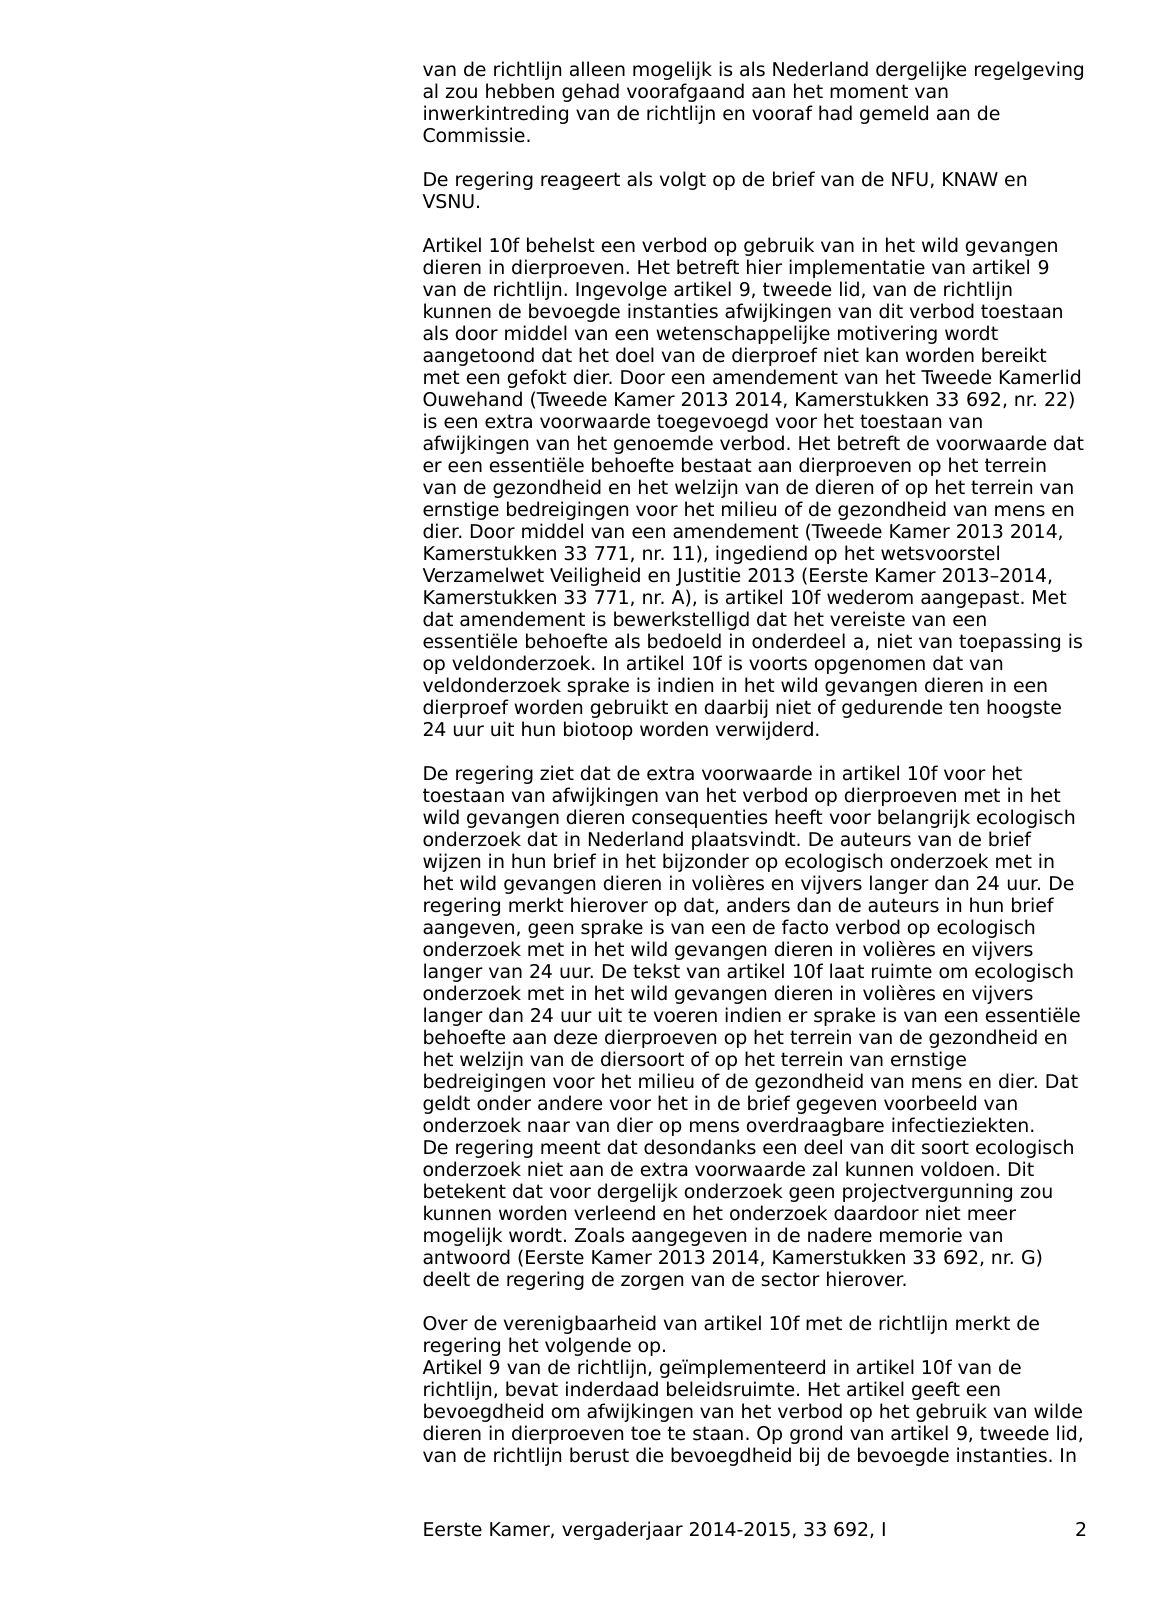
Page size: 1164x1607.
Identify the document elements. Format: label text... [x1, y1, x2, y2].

text van de richtlijn alleen mogelijk is als Nederland dergelijke regelgeving al zou hebben gehad voorafgaand aan het moment van inwerkintreding van de richtlijn en vooraf had gemeld aan de Commissie. [422, 59, 1087, 147]
text De regering reageert als volgt op de brief van de NFU, KNAW en VSNU. [422, 169, 1087, 213]
text Artikel 10f behelst een verbod op gebruik van in het wild gevangen dieren in dierproeven. Het betreft hier implementatie van artikel 9 van de richtlijn. Ingevolge artikel 9, tweede lid, van de richtlijn kunnen de bevoegde instanties afwijkingen van dit verbod toestaan als door middel van een wetenschappelijke motivering wordt aangetoond dat het doel van de dierproef niet kan worden bereikt met een gefokt dier. Door een amendement van het Tweede Kamerlid Ouwehand (Tweede Kamer 2013 2014, Kamerstukken 33 692, nr. 22) is een extra voorwaarde toegevoegd voor het toestaan van afwijkingen van het genoemde verbod. Het betreft de voorwaarde dat er een essentiële behoefte bestaat aan dierproeven op het terrein van de gezondheid en het welzijn van de dieren of op het terrein van ernstige bedreigingen voor het milieu of de gezondheid van mens en dier. Door middel van een amendement (Tweede Kamer 2013 2014, Kamerstukken 33 771, nr. 11), ingediend op het wetsvoorstel Verzamelwet Veiligheid en Justitie 2013 (Eerste Kamer 2013–2014, Kamerstukken 33 771, nr. A), is artikel 10f wederom aangepast. Met dat amendement is bewerkstelligd dat het vereiste van een essentiële behoefte als bedoeld in onderdeel a, niet van toepassing is op veldonderzoek. In artikel 10f is voorts opgenomen dat van veldonderzoek sprake is indien in het wild gevangen dieren in een dierproef worden gebruikt en daarbij niet of gedurende ten hoogste 24 uur uit hun biotoop worden verwijderd. [422, 235, 1087, 741]
text De regering meent dat desondanks een deel van dit soort ecologisch onderzoek niet aan de extra voorwaarde zal kunnen voldoen. Dit betekent dat voor dergelijk onderzoek geen projectvergunning zou kunnen worden verleend en het onderzoek daardoor niet meer mogelijk wordt. Zoals aangegeven in de nadere memorie van antwoord (Eerste Kamer 2013 2014, Kamerstukken 33 692, nr. G) deelt de regering de zorgen van de sector hierover. [422, 1137, 1087, 1291]
text Artikel 9 van de richtlijn, geïmplementeerd in artikel 10f van de richtlijn, bevat inderdaad beleidsruimte. Het artikel geeft een bevoegdheid om afwijkingen van het verbod op het gebruik van wilde dieren in dierproeven toe te staan. Op grond van artikel 9, tweede lid, van de richtlijn berust die bevoegdheid bij de bevoegde instanties. In [422, 1357, 1087, 1467]
text Over de verenigbaarheid van artikel 10f met de richtlijn merkt de regering het volgende op. [422, 1313, 1087, 1357]
text De regering ziet dat de extra voorwaarde in artikel 10f voor het toestaan van afwijkingen van het verbod op dierproeven met in het wild gevangen dieren consequenties heeft voor belangrijk ecologisch onderzoek dat in Nederland plaatsvindt. De auteurs van de brief wijzen in hun brief in het bijzonder op ecologisch onderzoek met in het wild gevangen dieren in volières en vijvers langer dan 24 uur. De regering merkt hierover op dat, anders dan de auteurs in hun brief aangeven, geen sprake is van een de facto verbod op ecologisch onderzoek met in het wild gevangen dieren in volières en vijvers langer van 24 uur. De tekst van artikel 10f laat ruimte om ecologisch onderzoek met in het wild gevangen dieren in volières en vijvers langer dan 24 uur uit te voeren indien er sprake is van een essentiële behoefte aan deze dierproeven op het terrein van de gezondheid en het welzijn van de diersoort of op het terrein van ernstige bedreigingen voor het milieu of de gezondheid van mens en dier. Dat geldt onder andere voor het in de brief gegeven voorbeeld van onderzoek naar van dier op mens overdraagbare infectieziekten. [422, 763, 1087, 1137]
